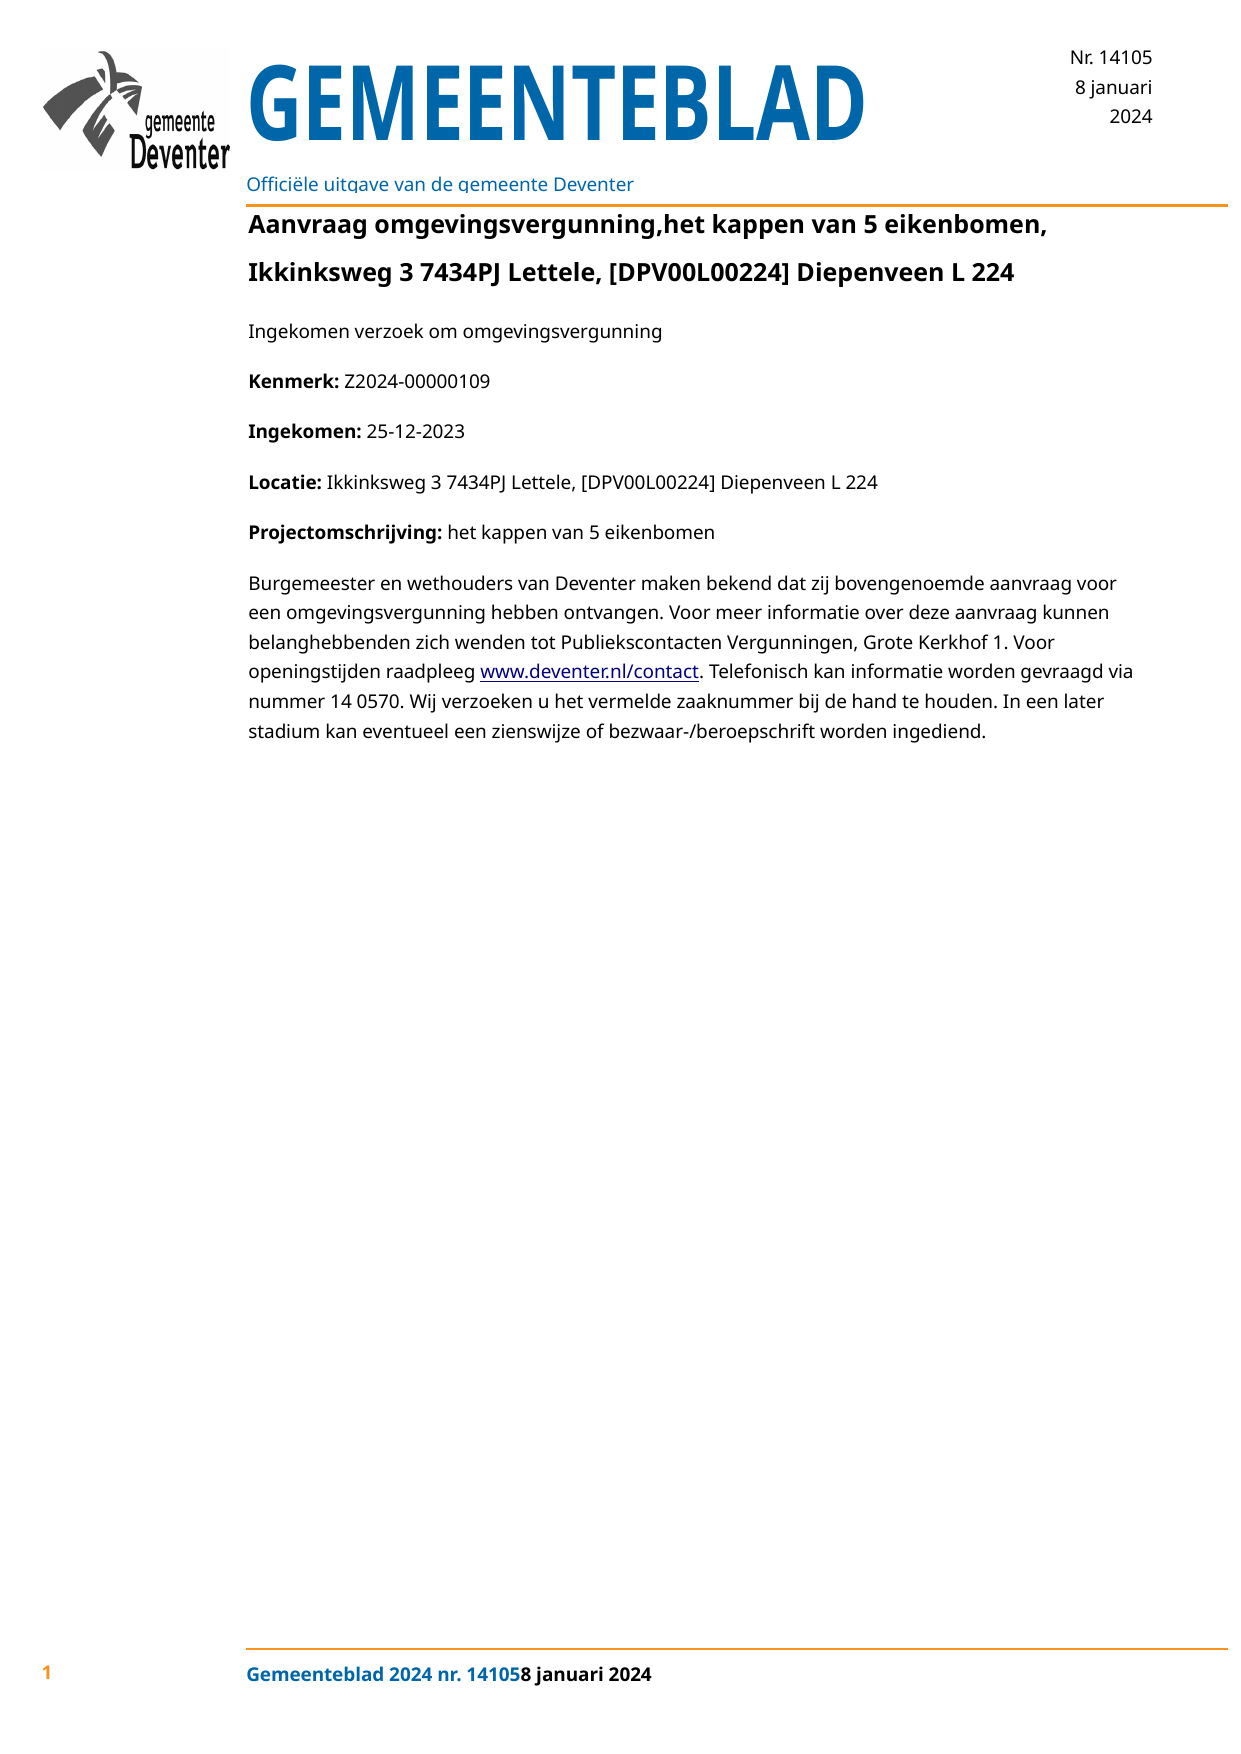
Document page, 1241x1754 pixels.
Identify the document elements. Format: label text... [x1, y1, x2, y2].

text Projectomschrijving: het kappen van 5 eikenbomen [248, 519, 1152, 545]
text Burgemeester en wethouders van Deventer maken bekend dat zij bovengenoemde aanvraag voor een omgevingsvergunning hebben ontvangen. Voor meer informatie over deze aanvraag kunnen belanghebbenden zich wenden tot Publiekscontacten Vergunningen, Grote Kerkhof 1. Voor openingstijden raadpleeg www.deventer.nl/contact. Telefonisch kan informatie worden gevraagd via nummer 14 0570. Wij verzoeken u het vermelde zaaknummer bij de hand te houden. In een later stadium kan eventueel een zienswijze of bezwaar-/beroepschrift worden ingediend. [248, 570, 1152, 744]
text Kenmerk: Z2024-00000109 [248, 368, 1152, 394]
text Ingekomen: 25-12-2023 [248, 419, 1152, 444]
picture [41, 47, 231, 172]
text Ingekomen verzoek om omgevingsvergunning [248, 318, 1152, 344]
text Locatie: Ikkinksweg 3 7434PJ Lettele, [DPV00L00224] Diepenveen L 224 [248, 469, 1152, 495]
text Aanvraag omgevingsvergunning,het kappen van 5 eikenbomen, Ikkinksweg 3 7434PJ Lettele, [DPV00L00224] Diepenveen L 224 [248, 207, 1152, 288]
